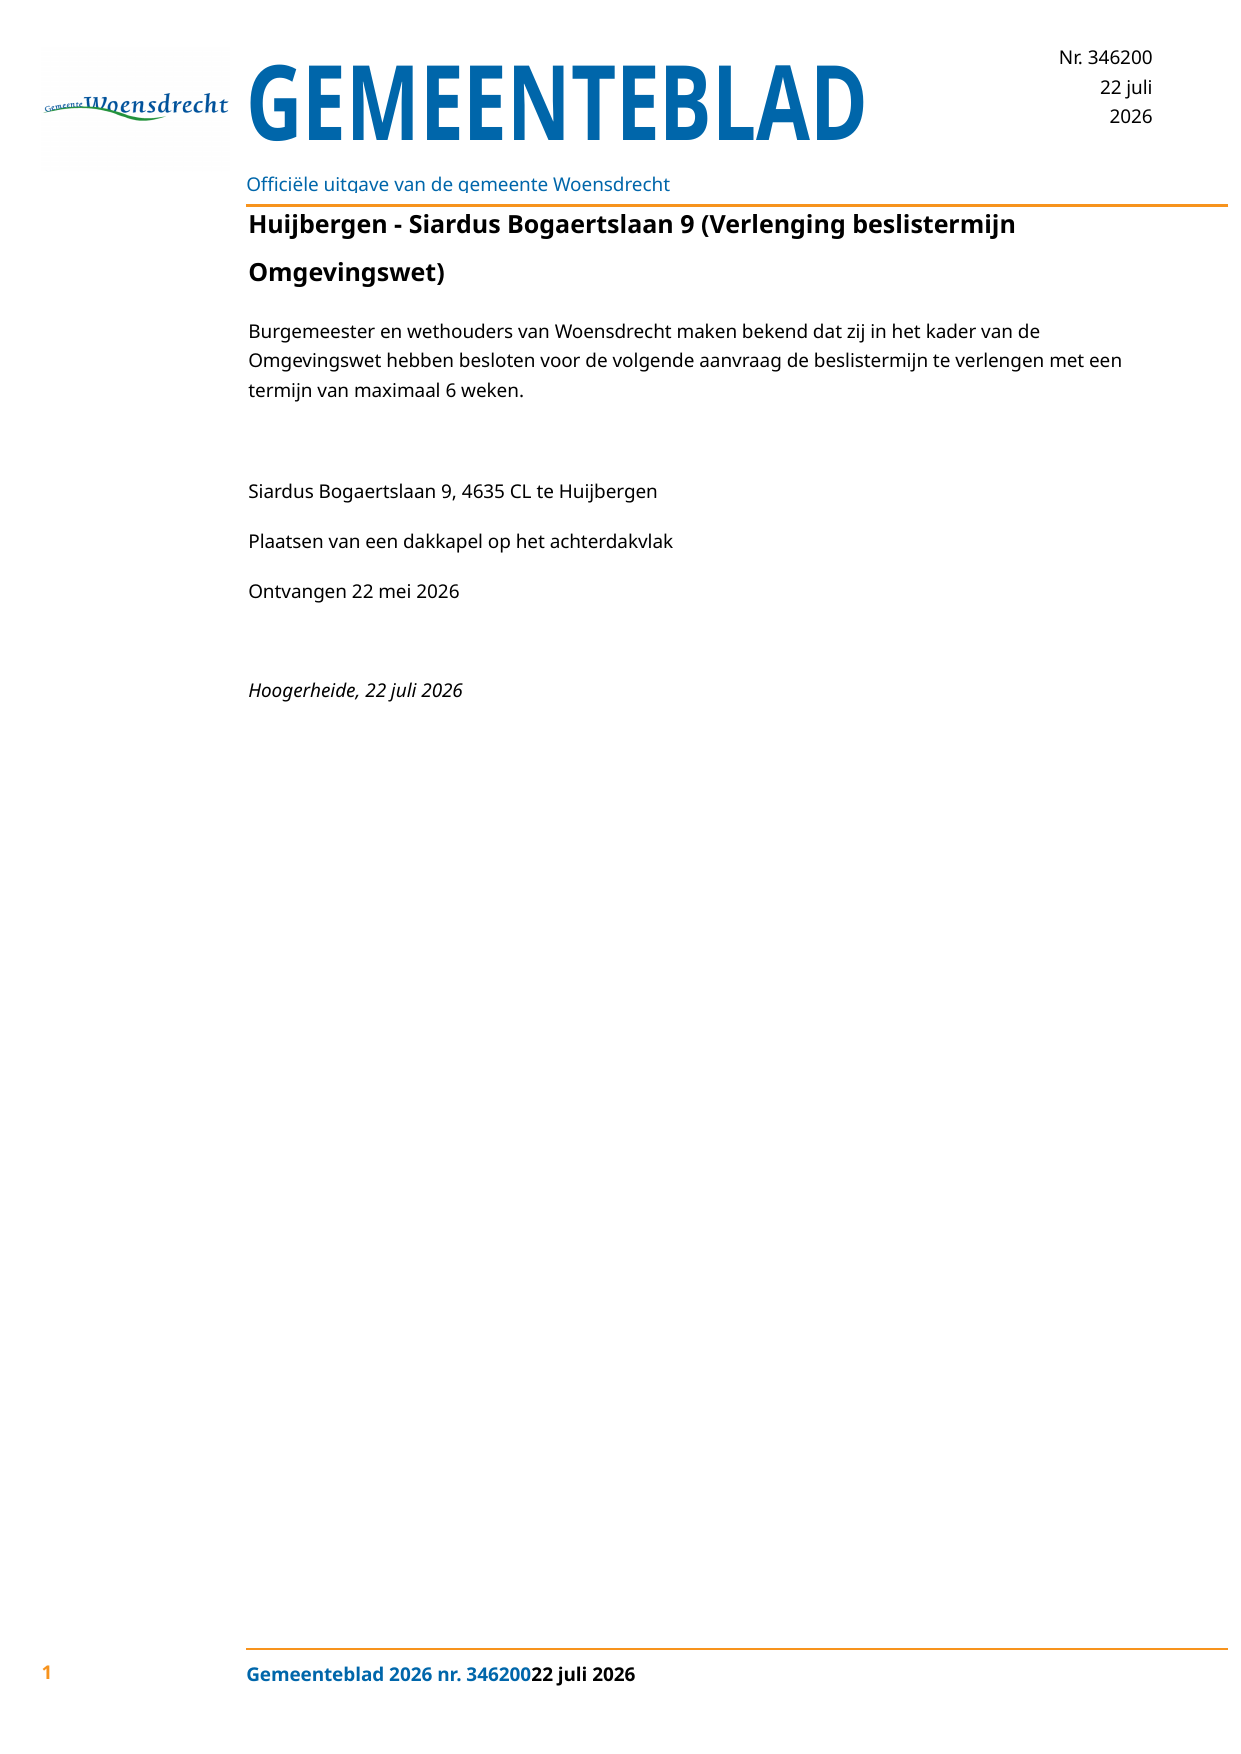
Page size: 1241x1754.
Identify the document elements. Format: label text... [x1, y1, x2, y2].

picture [41, 47, 231, 172]
text Hoogerheide, 22 juli 2026 [248, 677, 1152, 703]
text Plaatsen van een dakkapel op het achterdakvlak [248, 528, 1152, 554]
text Huijbergen - Siardus Bogaertslaan 9 (Verlenging beslistermijn Omgevingswet) [248, 207, 1152, 288]
text Siardus Bogaertslaan 9, 4635 CL te Huijbergen [248, 478, 1152, 504]
text Ontvangen 22 mei 2026 [248, 579, 1152, 604]
text Burgemeester en wethouders van Woensdrecht maken bekend dat zij in het kader van de Omgevingswet hebben besloten voor de volgende aanvraag de beslistermijn te verlengen met een termijn van maximaal 6 weken. [248, 318, 1152, 403]
